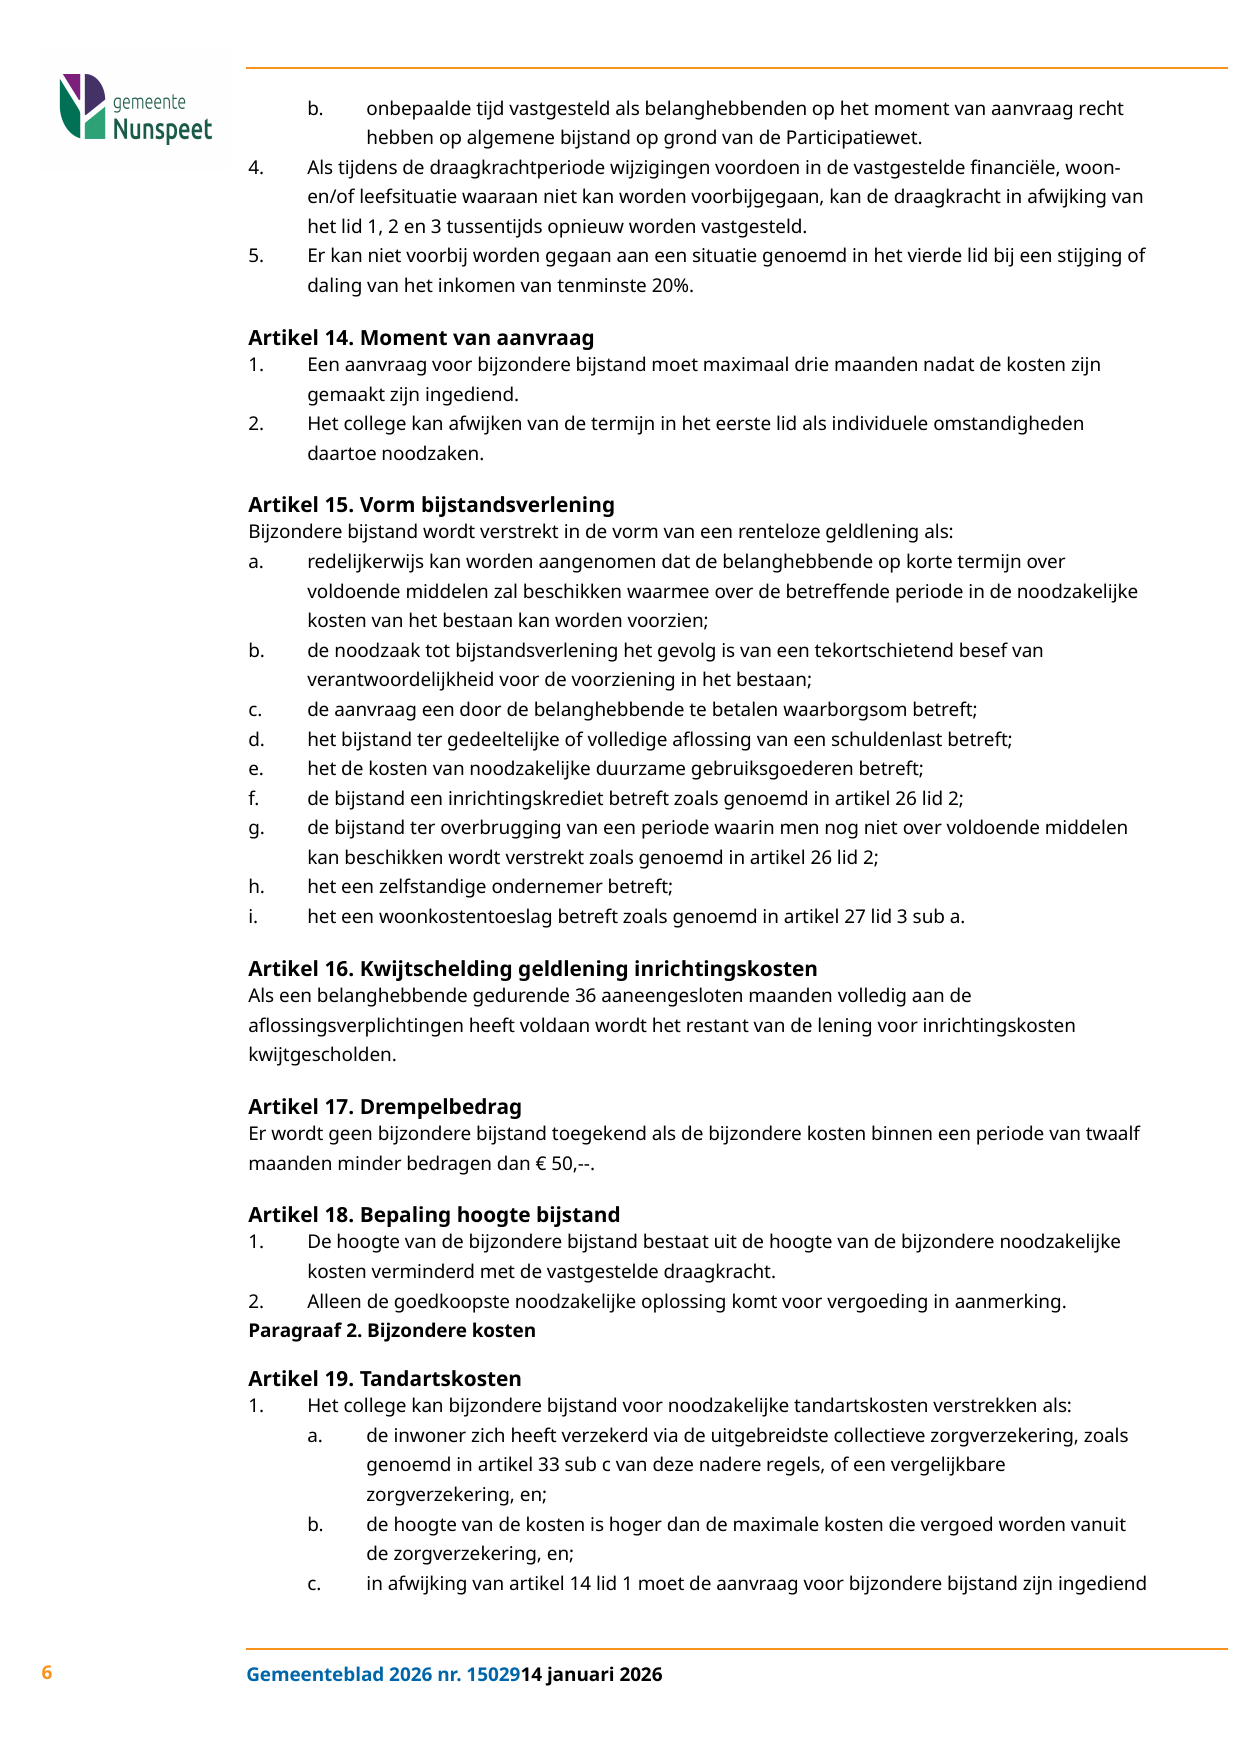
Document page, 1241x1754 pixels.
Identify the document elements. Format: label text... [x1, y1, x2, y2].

list het een zelfstandige ondernemer betreft; [248, 874, 1152, 899]
text Er wordt geen bijzondere bijstand toegekend als de bijzondere kosten binnen een periode van twaalf maanden minder bedragen dan € 50,--. [248, 1120, 1152, 1176]
list het een woonkostentoeslag betreft zoals genoemd in artikel 27 lid 3 sub a. [248, 903, 1152, 929]
list in afwijking van artikel 14 lid 1 moet de aanvraag voor bijzondere bijstand zijn ingediend [307, 1570, 1152, 1596]
list Het college kan afwijken van de termijn in het eerste lid als individuele omstandigheden daartoe noodzaken. [248, 410, 1152, 466]
text Als een belanghebbende gedurende 36 aaneengesloten maanden volledig aan de aflossingsverplichtingen heeft voldaan wordt het restant van de lening voor inrichtingskosten kwijtgescholden. [248, 982, 1152, 1067]
list Alleen de goedkoopste noodzakelijke oplossing komt voor vergoeding in aanmerking. [248, 1288, 1152, 1313]
text Artikel 19. Tandartskosten [248, 1364, 1152, 1392]
text Artikel 16. Kwijtschelding geldlening inrichtingskosten [248, 954, 1152, 982]
text Artikel 14. Moment van aanvraag [248, 323, 1152, 351]
list onbepaalde tijd vastgesteld als belanghebbenden op het moment van aanvraag recht hebben op algemene bijstand op grond van de Participatiewet. [307, 95, 1152, 150]
picture [41, 47, 231, 172]
list Een aanvraag voor bijzondere bijstand moet maximaal drie maanden nadat de kosten zijn gemaakt zijn ingediend. [248, 351, 1152, 406]
list de inwoner zich heeft verzekerd via de uitgebreidste collectieve zorgverzekering, zoals genoemd in artikel 33 sub c van deze nadere regels, of een vergelijkbare zorgverzekering, en; [307, 1422, 1152, 1507]
list redelijkerwijs kan worden aangenomen dat de belanghebbende op korte termijn over voldoende middelen zal beschikken waarmee over de betreffende periode in de noodzakelijke kosten van het bestaan kan worden voorzien; [248, 548, 1152, 633]
text Bijzondere bijstand wordt verstrekt in de vorm van een renteloze geldlening als: [248, 519, 1152, 544]
list de bijstand ter overbrugging van een periode waarin men nog niet over voldoende middelen kan beschikken wordt verstrekt zoals genoemd in artikel 26 lid 2; [248, 814, 1152, 870]
list De hoogte van de bijzondere bijstand bestaat uit de hoogte van de bijzondere noodzakelijke kosten verminderd met de vastgestelde draagkracht. [248, 1229, 1152, 1284]
list het bijstand ter gedeeltelijke of volledige aflossing van een schuldenlast betreft; [248, 726, 1152, 752]
list het de kosten van noodzakelijke duurzame gebruiksgoederen betreft; [248, 755, 1152, 781]
text Artikel 15. Vorm bijstandsverlening [248, 490, 1152, 519]
text Artikel 18. Bepaling hoogte bijstand [248, 1200, 1152, 1229]
text Artikel 17. Drempelbedrag [248, 1092, 1152, 1120]
list de bijstand een inrichtingskrediet betreft zoals genoemd in artikel 26 lid 2; [248, 785, 1152, 811]
list de aanvraag een door de belanghebbende te betalen waarborgsom betreft; [248, 696, 1152, 722]
list Als tijdens de draagkrachtperiode wijzigingen voordoen in de vastgestelde financiële, woon- en/of leefsituatie waaraan niet kan worden voorbijgegaan, kan de draagkracht in afwijking van het lid 1, 2 en 3 tussentijds opnieuw worden vastgesteld. [248, 154, 1152, 239]
list Er kan niet voorbij worden gegaan aan een situatie genoemd in het vierde lid bij een stijging of daling van het inkomen van tenminste 20%. [248, 243, 1152, 298]
text Paragraaf 2. Bijzondere kosten [248, 1317, 1152, 1343]
list de noodzaak tot bijstandsverlening het gevolg is van een tekortschietend besef van verantwoordelijkheid voor de voorziening in het bestaan; [248, 637, 1152, 692]
list Het college kan bijzondere bijstand voor noodzakelijke tandartskosten verstrekken als: [248, 1392, 1152, 1418]
list de hoogte van de kosten is hoger dan de maximale kosten die vergoed worden vanuit de zorgverzekering, en; [307, 1511, 1152, 1566]
